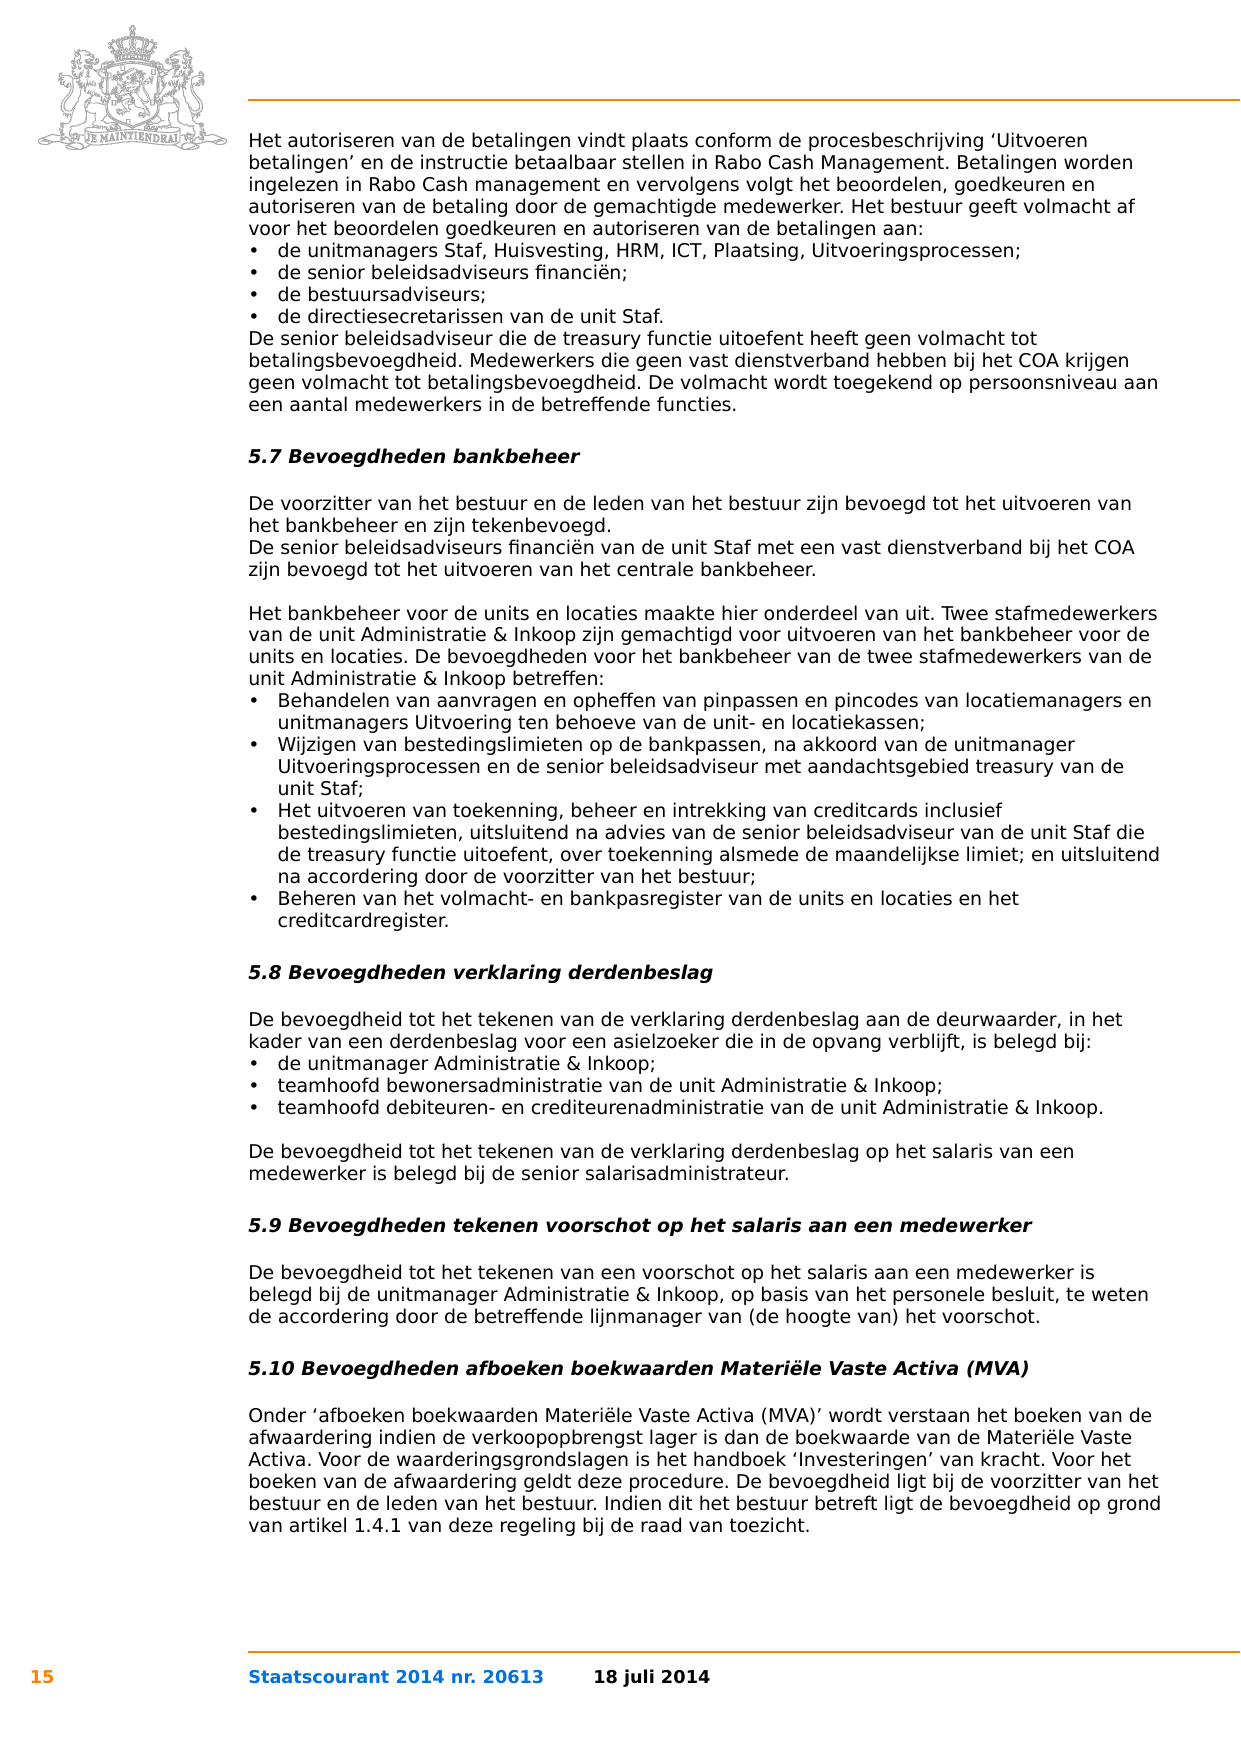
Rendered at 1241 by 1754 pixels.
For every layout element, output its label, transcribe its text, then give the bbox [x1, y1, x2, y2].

text • Beheren van het volmacht- en bankpasregister van de units en locaties en het creditcardregister. [248, 888, 1163, 932]
text • Behandelen van aanvragen en opheffen van pinpassen en pincodes van locatiemanagers en unitmanagers Uitvoering ten behoeve van de unit- en locatiekassen; [248, 690, 1163, 734]
subtitle 5.9 Bevoegdheden tekenen voorschot op het salaris aan een medewerker [248, 1215, 1163, 1237]
text • de unitmanagers Staf, Huisvesting, HRM, ICT, Plaatsing, Uitvoeringsprocessen; [248, 240, 1163, 262]
text De bevoegdheid tot het tekenen van een voorschot op het salaris aan een medewerker is belegd bij de unitmanager Administratie & Inkoop, op basis van het personele besluit, te weten de accordering door de betreffende lijnmanager van (de hoogte van) het voorschot. [248, 1262, 1163, 1328]
text • Het uitvoeren van toekenning, beheer en intrekking van creditcards inclusief bestedingslimieten, uitsluitend na advies van de senior beleidsadviseur van de unit Staf die de treasury functie uitoefent, over toekenning alsmede de maandelijkse limiet; en uitsluitend na accordering door de voorzitter van het bestuur; [248, 800, 1163, 888]
text • de directiesecretarissen van de unit Staf. [248, 306, 1163, 328]
subtitle 5.10 Bevoegdheden afboeken boekwaarden Materiële Vaste Activa (MVA) [248, 1358, 1163, 1380]
text • de unitmanager Administratie & Inkoop; [248, 1053, 1163, 1075]
text • de bestuursadviseurs; [248, 284, 1163, 306]
text De senior beleidsadviseur die de treasury functie uitoefent heeft geen volmacht tot betalingsbevoegdheid. Medewerkers die geen vast dienstverband hebben bij het COA krijgen geen volmacht tot betalingsbevoegdheid. De volmacht wordt toegekend op persoonsniveau aan een aantal medewerkers in de betreffende functies. [248, 328, 1163, 416]
subtitle 5.7 Bevoegdheden bankbeheer [248, 446, 1163, 468]
text De senior beleidsadviseurs financiën van de unit Staf met een vast dienstverband bij het COA zijn bevoegd tot het uitvoeren van het centrale bankbeheer. [248, 537, 1163, 581]
text • Wijzigen van bestedingslimieten op de bankpassen, na akkoord van de unitmanager Uitvoeringsprocessen en de senior beleidsadviseur met aandachtsgebied treasury van de unit Staf; [248, 734, 1163, 800]
text Het bankbeheer voor de units en locaties maakte hier onderdeel van uit. Twee stafmedewerkers van de unit Administratie & Inkoop zijn gemachtigd voor uitvoeren van het bankbeheer voor de units en locaties. De bevoegdheden voor het bankbeheer van de twee stafmedewerkers van de unit Administratie & Inkoop betreffen: [248, 602, 1163, 690]
text • de senior beleidsadviseurs financiën; [248, 262, 1163, 284]
text De bevoegdheid tot het tekenen van de verklaring derdenbeslag aan de deurwaarder, in het kader van een derdenbeslag voor een asielzoeker die in de opvang verblijft, is belegd bij: [248, 1009, 1163, 1053]
text • teamhoofd bewonersadministratie van de unit Administratie & Inkoop; [248, 1075, 1163, 1097]
text Onder ‘afboeken boekwaarden Materiële Vaste Activa (MVA)’ wordt verstaan het boeken van de afwaardering indien de verkoopopbrengst lager is dan de boekwaarde van de Materiële Vaste Activa. Voor de waarderingsgrondslagen is het handboek ‘Investeringen’ van kracht. Voor het boeken van de afwaardering geldt deze procedure. De bevoegdheid ligt bij de voorzitter van het bestuur en de leden van het bestuur. Indien dit het bestuur betreft ligt de bevoegdheid op grond van artikel 1.4.1 van deze regeling bij de raad van toezicht. [248, 1405, 1163, 1537]
subtitle 5.8 Bevoegdheden verklaring derdenbeslag [248, 962, 1163, 984]
text Het autoriseren van de betalingen vindt plaats conform de procesbeschrijving ‘Uitvoeren betalingen’ en de instructie betaalbaar stellen in Rabo Cash Management. Betalingen worden ingelezen in Rabo Cash management en vervolgens volgt het beoordelen, goedkeuren en autoriseren van de betaling door de gemachtigde medewerker. Het bestuur geeft volmacht af voor het beoordelen goedkeuren en autoriseren van de betalingen aan: [248, 130, 1163, 240]
text De voorzitter van het bestuur en de leden van het bestuur zijn bevoegd tot het uitvoeren van het bankbeheer en zijn tekenbevoegd. [248, 493, 1163, 537]
text • teamhoofd debiteuren- en crediteurenadministratie van de unit Administratie & Inkoop. [248, 1097, 1163, 1119]
text De bevoegdheid tot het tekenen van de verklaring derdenbeslag op het salaris van een medewerker is belegd bij de senior salarisadministrateur. [248, 1141, 1163, 1185]
picture [38, 25, 227, 150]
